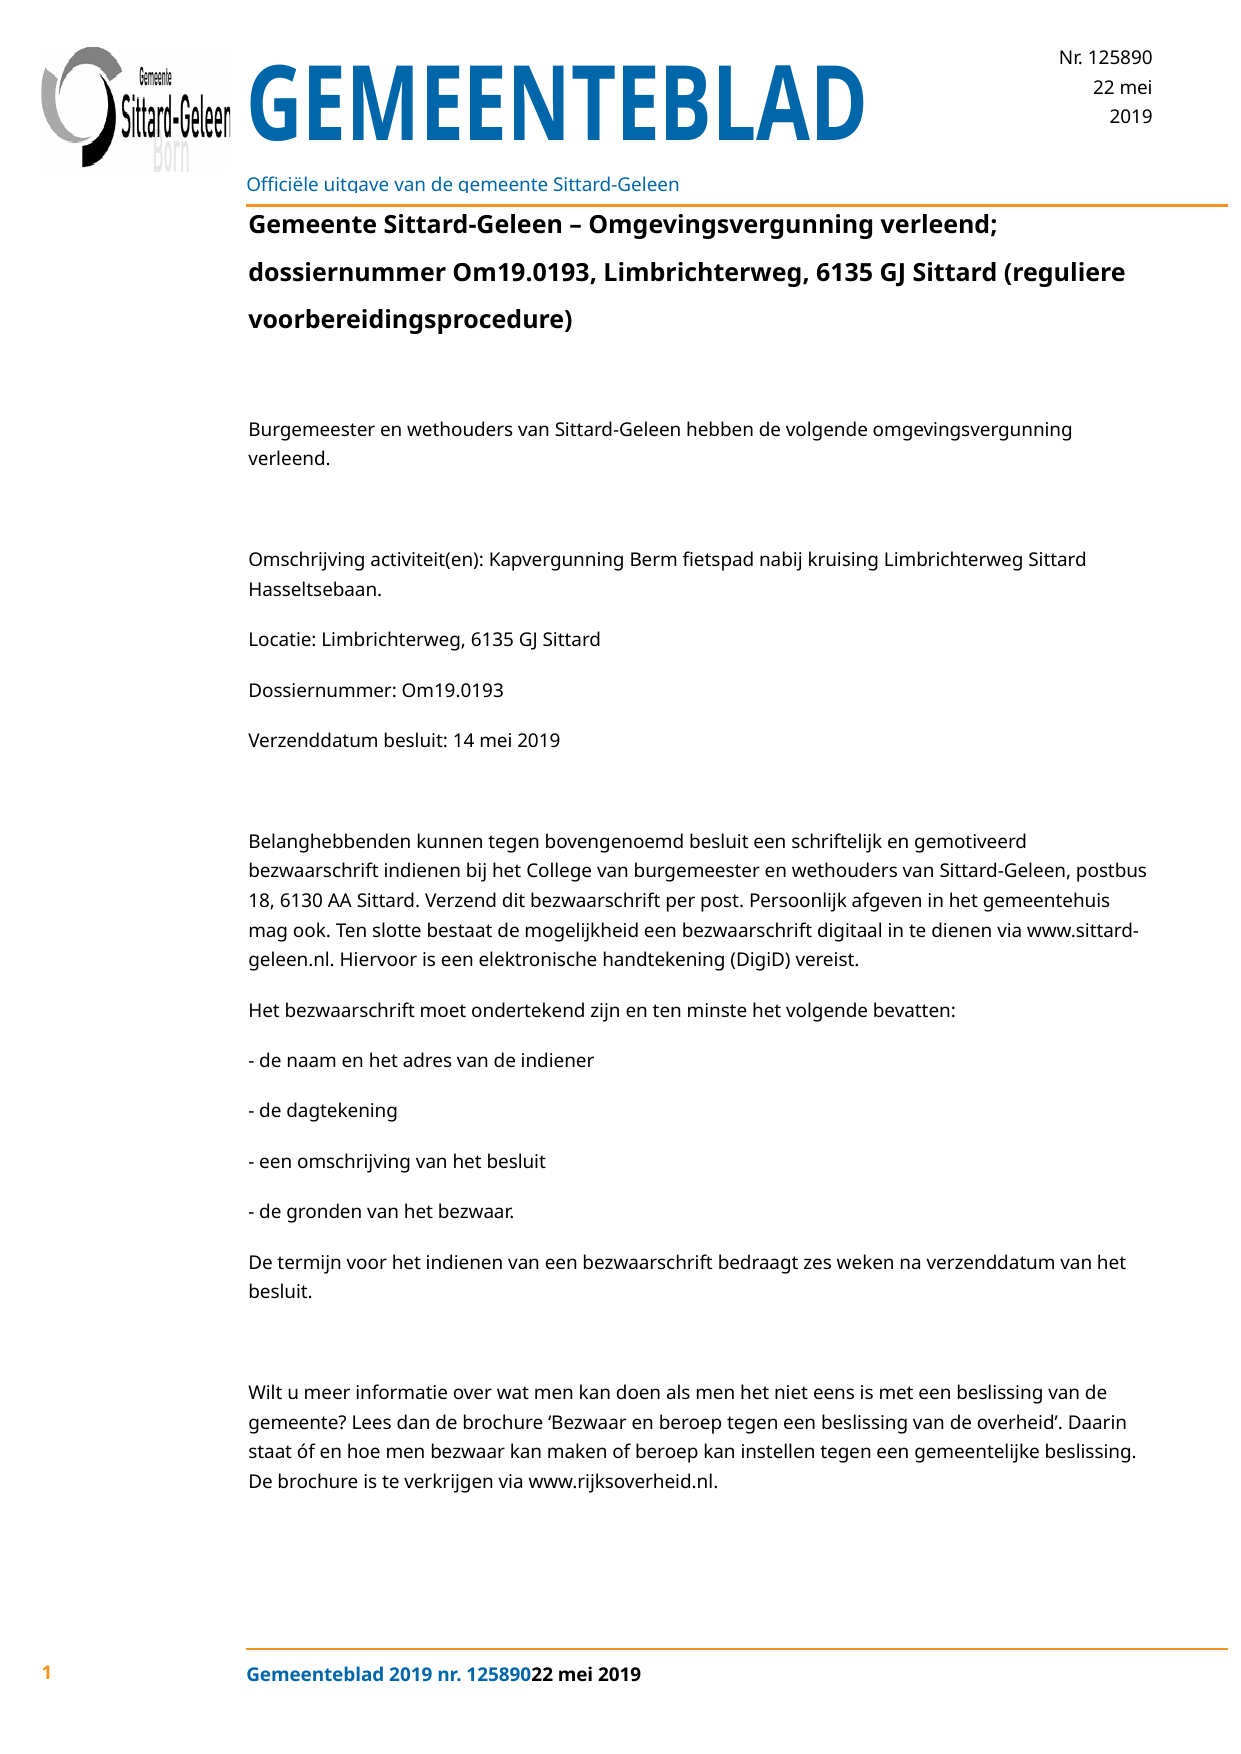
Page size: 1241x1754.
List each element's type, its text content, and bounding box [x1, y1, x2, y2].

text Het bezwaarschrift moet ondertekend zijn en ten minste het volgende bevatten: [248, 997, 1152, 1022]
text Locatie: Limbrichterweg, 6135 GJ Sittard [248, 626, 1152, 652]
text - de dagtekening [248, 1098, 1152, 1123]
text De termijn voor het indienen van een bezwaarschrift bedraagt zes weken na verzenddatum van het besluit. [248, 1249, 1152, 1304]
text Belanghebbenden kunnen tegen bovengenoemd besluit een schriftelijk en gemotiveerd bezwaarschrift indienen bij het College van burgemeester en wethouders van Sittard-Geleen, postbus 18, 6130 AA Sittard. Verzend dit bezwaarschrift per post. Persoonlijk afgeven in het gemeentehuis mag ook. Ten slotte bestaat de mogelijkheid een bezwaarschrift digitaal in te dienen via www.sittard-geleen.nl. Hiervoor is een elektronische handtekening (DigiD) vereist. [248, 828, 1152, 972]
text Burgemeester en wethouders van Sittard-Geleen hebben de volgende omgevingsvergunning verleend. [248, 416, 1152, 471]
text Gemeente Sittard-Geleen – Omgevingsvergunning verleend; dossiernummer Om19.0193, Limbrichterweg, 6135 GJ Sittard (reguliere voorbereidingsprocedure) [248, 207, 1152, 336]
text - de naam en het adres van de indiener [248, 1047, 1152, 1073]
text Omschrijving activiteit(en): Kapvergunning Berm fietspad nabij kruising Limbrichterweg Sittard Hasseltsebaan. [248, 546, 1152, 602]
text Wilt u meer informatie over wat men kan doen als men het niet eens is met een beslissing van de gemeente? Lees dan de brochure ‘Bezwaar en beroep tegen een beslissing van de overheid’. Daarin staat óf en hoe men bezwaar kan maken of beroep kan instellen tegen een gemeentelijke beslissing. De brochure is te verkrijgen via www.rijksoverheid.nl. [248, 1379, 1152, 1494]
picture [41, 47, 231, 172]
text - een omschrijving van het besluit [248, 1148, 1152, 1174]
text Dossiernummer: Om19.0193 [248, 677, 1152, 702]
text - de gronden van het bezwaar. [248, 1198, 1152, 1224]
text Verzenddatum besluit: 14 mei 2019 [248, 727, 1152, 753]
